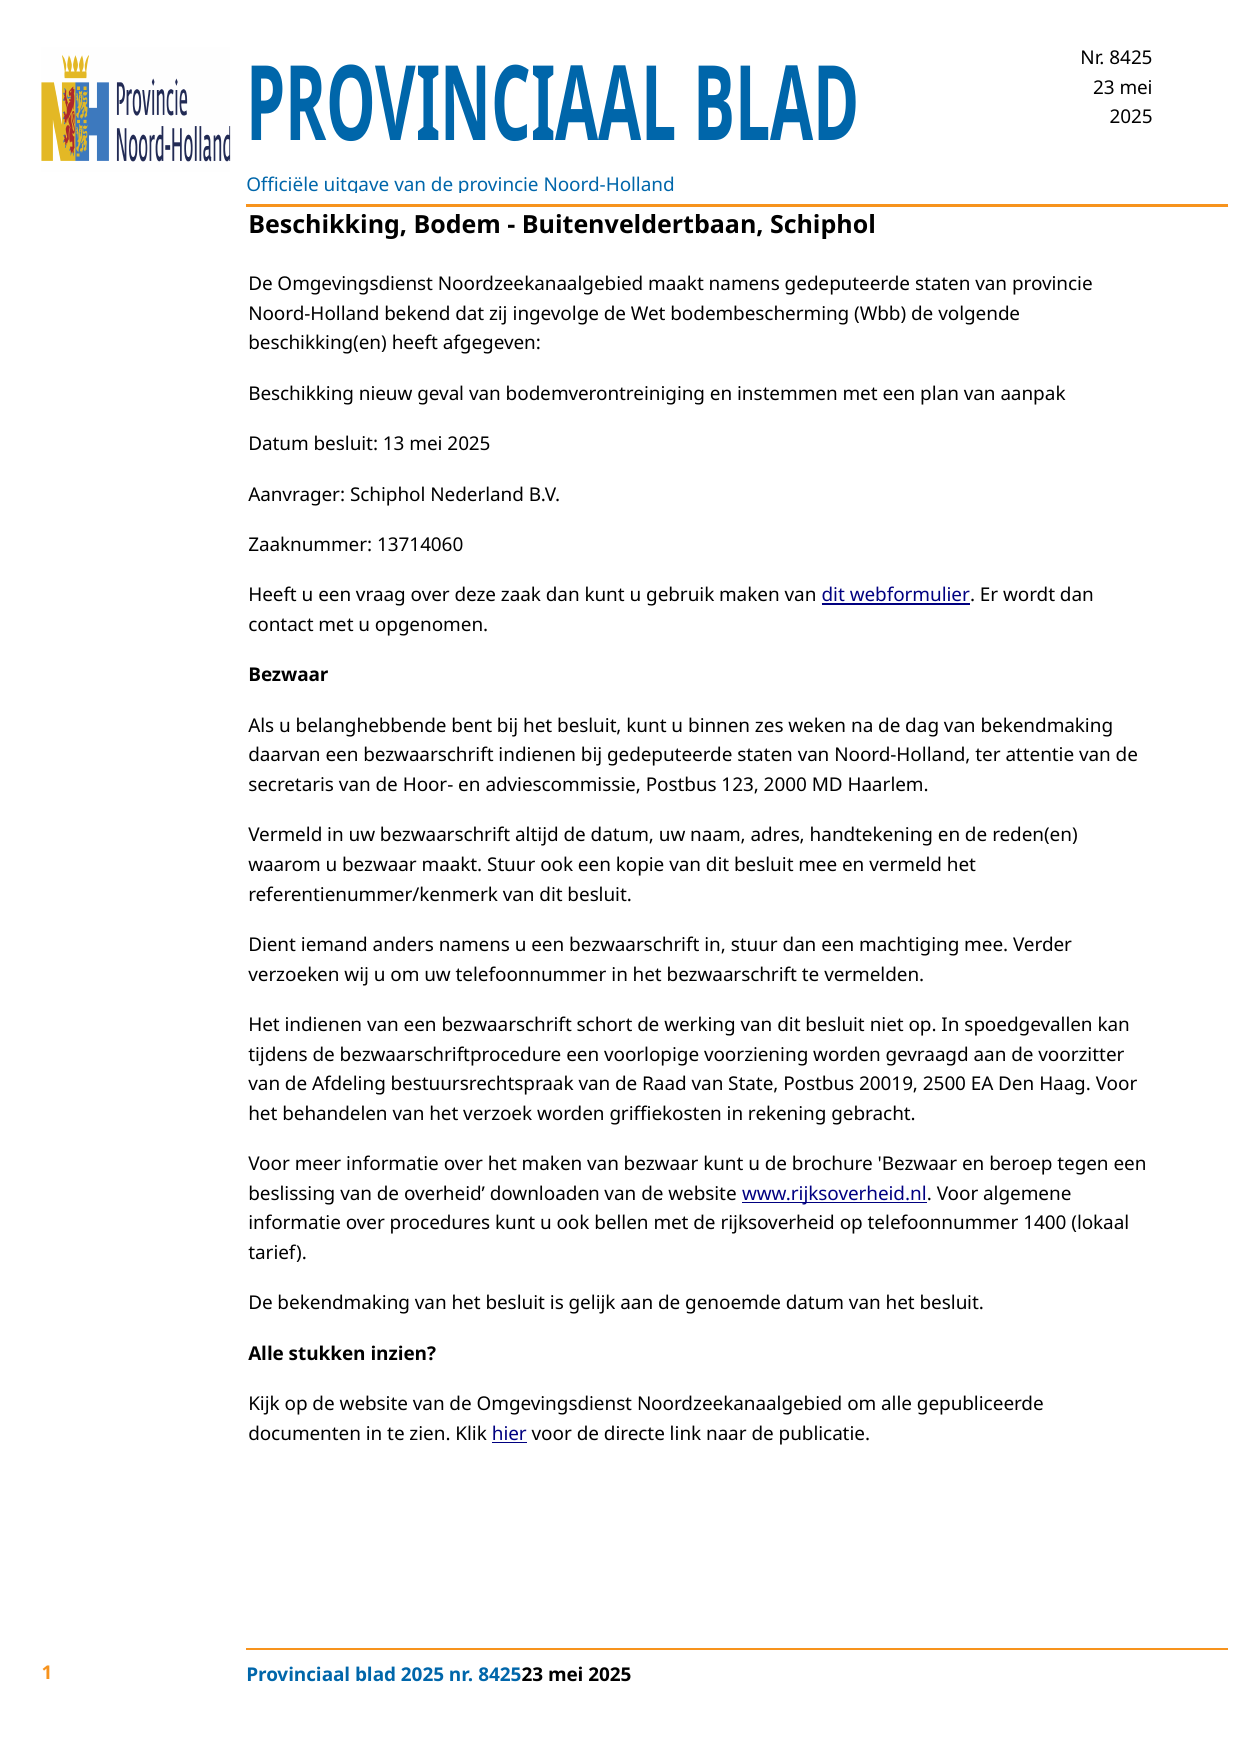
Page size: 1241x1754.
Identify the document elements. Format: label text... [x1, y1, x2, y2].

text Heeft u een vraag over deze zaak dan kunt u gebruik maken van dit webformulier. Er wordt dan contact met u opgenomen. [248, 582, 1152, 637]
text Bezwaar [248, 662, 1152, 687]
text Beschikking nieuw geval van bodemverontreiniging en instemmen met een plan van aanpak [248, 380, 1152, 406]
picture [41, 47, 231, 172]
text Als u belanghebbende bent bij het besluit, kunt u binnen zes weken na de dag van bekendmaking daarvan een bezwaarschrift indienen bij gedeputeerde staten van Noord-Holland, ter attentie van de secretaris van de Hoor- en adviescommissie, Postbus 123, 2000 MD Haarlem. [248, 712, 1152, 797]
text De bekendmaking van het besluit is gelijk aan de genoemde datum van het besluit. [248, 1289, 1152, 1315]
text Voor meer informatie over het maken van bezwaar kunt u de brochure 'Bezwaar en beroep tegen een beslissing van de overheid’ downloaden van de website www.rijksoverheid.nl. Voor algemene informatie over procedures kunt u ook bellen met de rijksoverheid op telefoonnummer 1400 (lokaal tarief). [248, 1150, 1152, 1265]
text Alle stukken inzien? [248, 1340, 1152, 1366]
text De Omgevingsdienst Noordzeekanaalgebied maakt namens gedeputeerde staten van provincie Noord-Holland bekend dat zij ingevolge de Wet bodembescherming (Wbb) de volgende beschikking(en) heeft afgegeven: [248, 270, 1152, 355]
text Aanvrager: Schiphol Nederland B.V. [248, 481, 1152, 506]
text Dient iemand anders namens u een bezwaarschrift in, stuur dan een machtiging mee. Verder verzoeken wij u om uw telefoonnummer in het bezwaarschrift te vermelden. [248, 931, 1152, 986]
text Zaaknummer: 13714060 [248, 531, 1152, 557]
text Het indienen van een bezwaarschrift schort de werking van dit besluit niet op. In spoedgevallen kan tijdens de bezwaarschriftprocedure een voorlopige voorziening worden gevraagd aan de voorzitter van de Afdeling bestuursrechtspraak van de Raad van State, Postbus 20019, 2500 EA Den Haag. Voor het behandelen van het verzoek worden griffiekosten in rekening gebracht. [248, 1011, 1152, 1126]
text Datum besluit: 13 mei 2025 [248, 430, 1152, 456]
text Kijk op de website van de Omgevingsdienst Noordzeekanaalgebied om alle gepubliceerde documenten in te zien. Klik hier voor de directe link naar de publicatie. [248, 1390, 1152, 1446]
text Vermeld in uw bezwaarschrift altijd de datum, uw naam, adres, handtekening en de reden(en) waarom u bezwaar maakt. Stuur ook een kopie van dit besluit mee en vermeld het referentienummer/kenmerk van dit besluit. [248, 822, 1152, 906]
text Beschikking, Bodem - Buitenveldertbaan, Schiphol [248, 207, 1152, 241]
